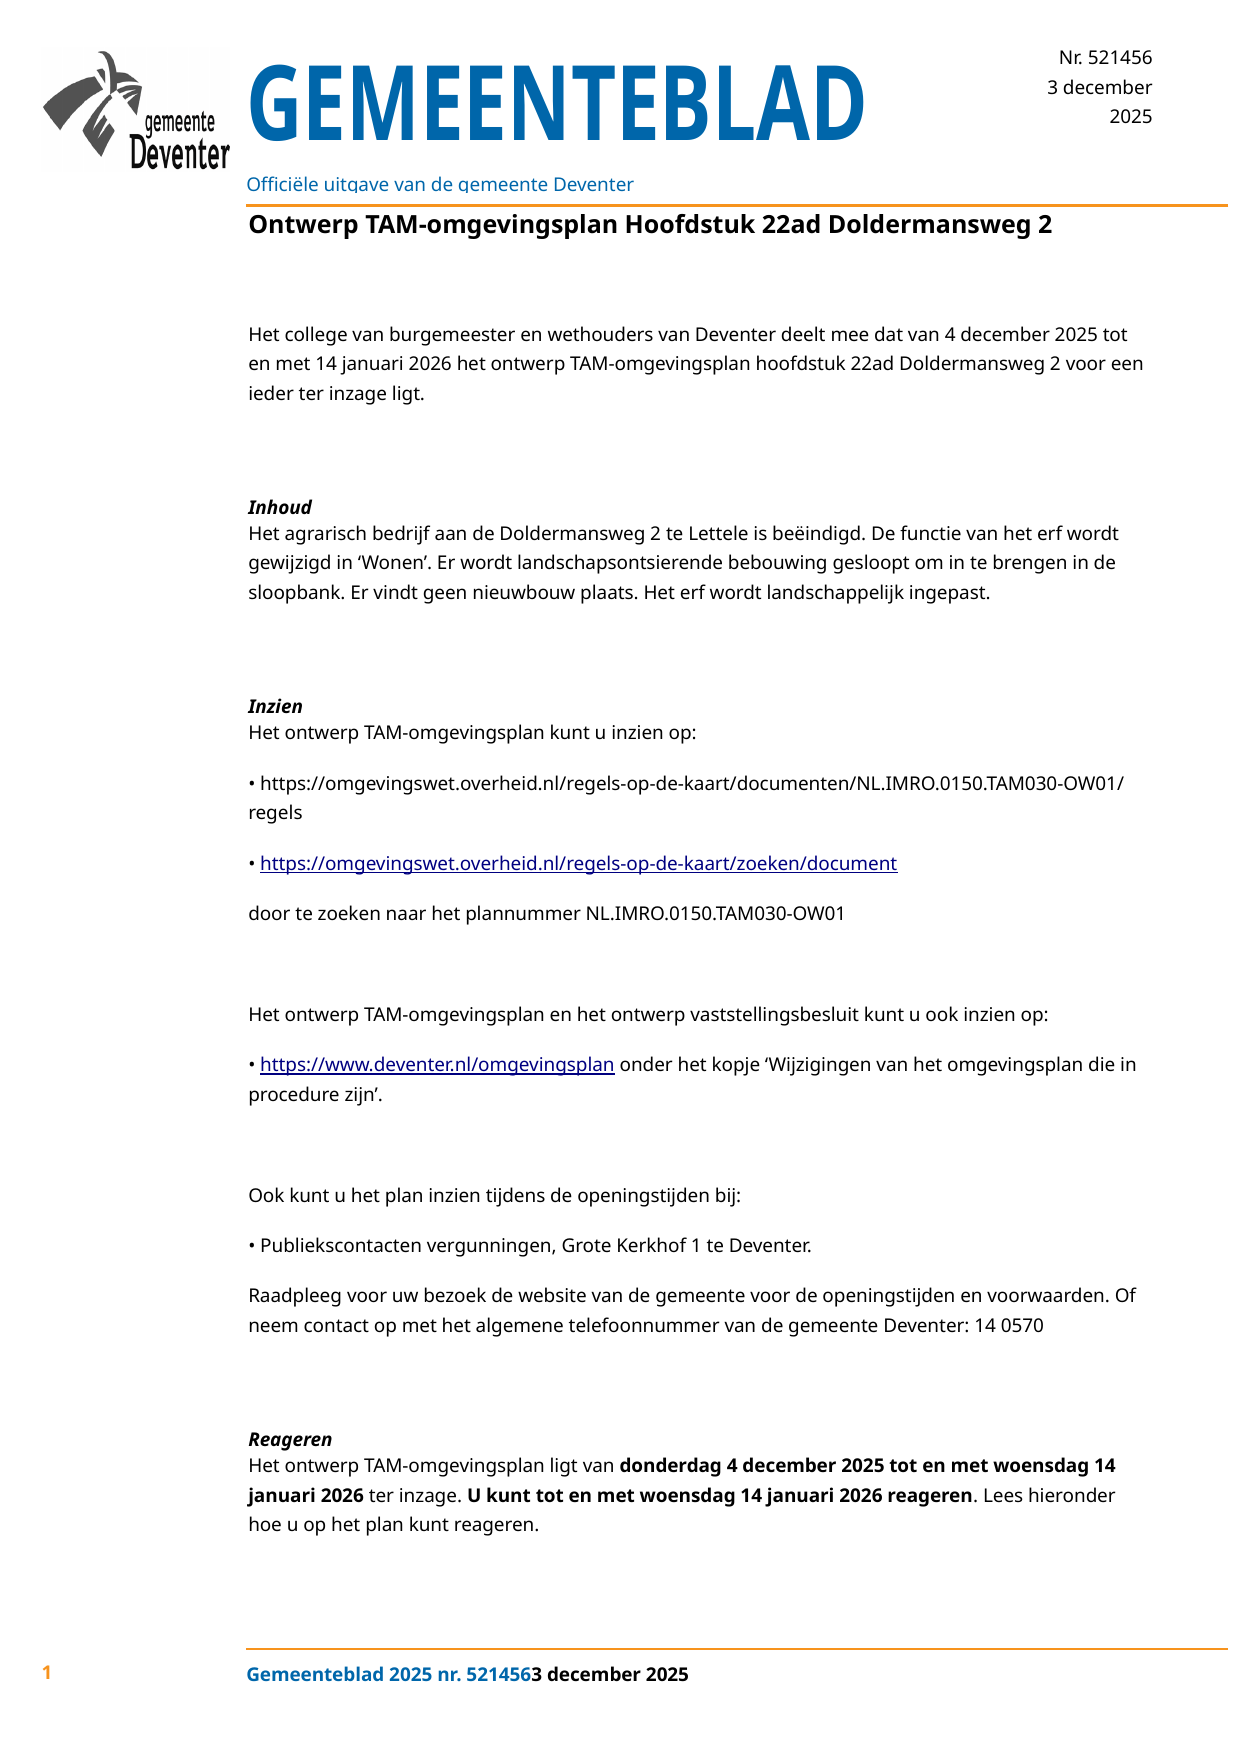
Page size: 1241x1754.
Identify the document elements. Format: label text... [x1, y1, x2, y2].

text Reageren [248, 1427, 1152, 1452]
text Het ontwerp TAM-omgevingsplan en het ontwerp vaststellingsbesluit kunt u ook inzien op: [248, 1001, 1152, 1027]
text Het ontwerp TAM-omgevingsplan kunt u inzien op: [248, 719, 1152, 745]
text • https://www.deventer.nl/omgevingsplan onder het kopje ‘Wijzigingen van het omgevingsplan die in procedure zijn’. [248, 1051, 1152, 1107]
picture [41, 47, 231, 172]
text Ontwerp TAM-omgevingsplan Hoofdstuk 22ad Doldermansweg 2 [248, 207, 1152, 241]
text • https://omgevingswet.overheid.nl/regels-op-de-kaart/zoeken/document [248, 850, 1152, 875]
text Inhoud [248, 494, 1152, 520]
text Raadpleeg voor uw bezoek de website van de gemeente voor de openingstijden en voorwaarden. Of neem contact op met het algemene telefoonnummer van de gemeente Deventer: 14 0570 [248, 1283, 1152, 1338]
text • Publiekscontacten vergunningen, Grote Kerkhof 1 te Deventer. [248, 1232, 1152, 1258]
text Het college van burgemeester en wethouders van Deventer deelt mee dat van 4 december 2025 tot en met 14 januari 2026 het ontwerp TAM-omgevingsplan hoofdstuk 22ad Doldermansweg 2 voor een ieder ter inzage ligt. [248, 321, 1152, 406]
text Ook kunt u het plan inzien tijdens de openingstijden bij: [248, 1182, 1152, 1207]
text • https://omgevingswet.overheid.nl/regels-op-de-kaart/documenten/NL.IMRO.0150.TAM030-OW01/regels [248, 770, 1152, 825]
text door te zoeken naar het plannummer NL.IMRO.0150.TAM030-OW01 [248, 900, 1152, 926]
text Het ontwerp TAM-omgevingsplan ligt van donderdag 4 december 2025 tot en met woensdag 14 januari 2026 ter inzage. U kunt tot en met woensdag 14 januari 2026 reageren. Lees hieronder hoe u op het plan kunt reageren. [248, 1452, 1152, 1537]
text Het agrarisch bedrijf aan de Doldermansweg 2 te Lettele is beëindigd. De functie van het erf wordt gewijzigd in ‘Wonen’. Er wordt landschapsontsierende bebouwing gesloopt om in te brengen in de sloopbank. Er vindt geen nieuwbouw plaats. Het erf wordt landschappelijk ingepast. [248, 520, 1152, 605]
text Inzien [248, 693, 1152, 719]
